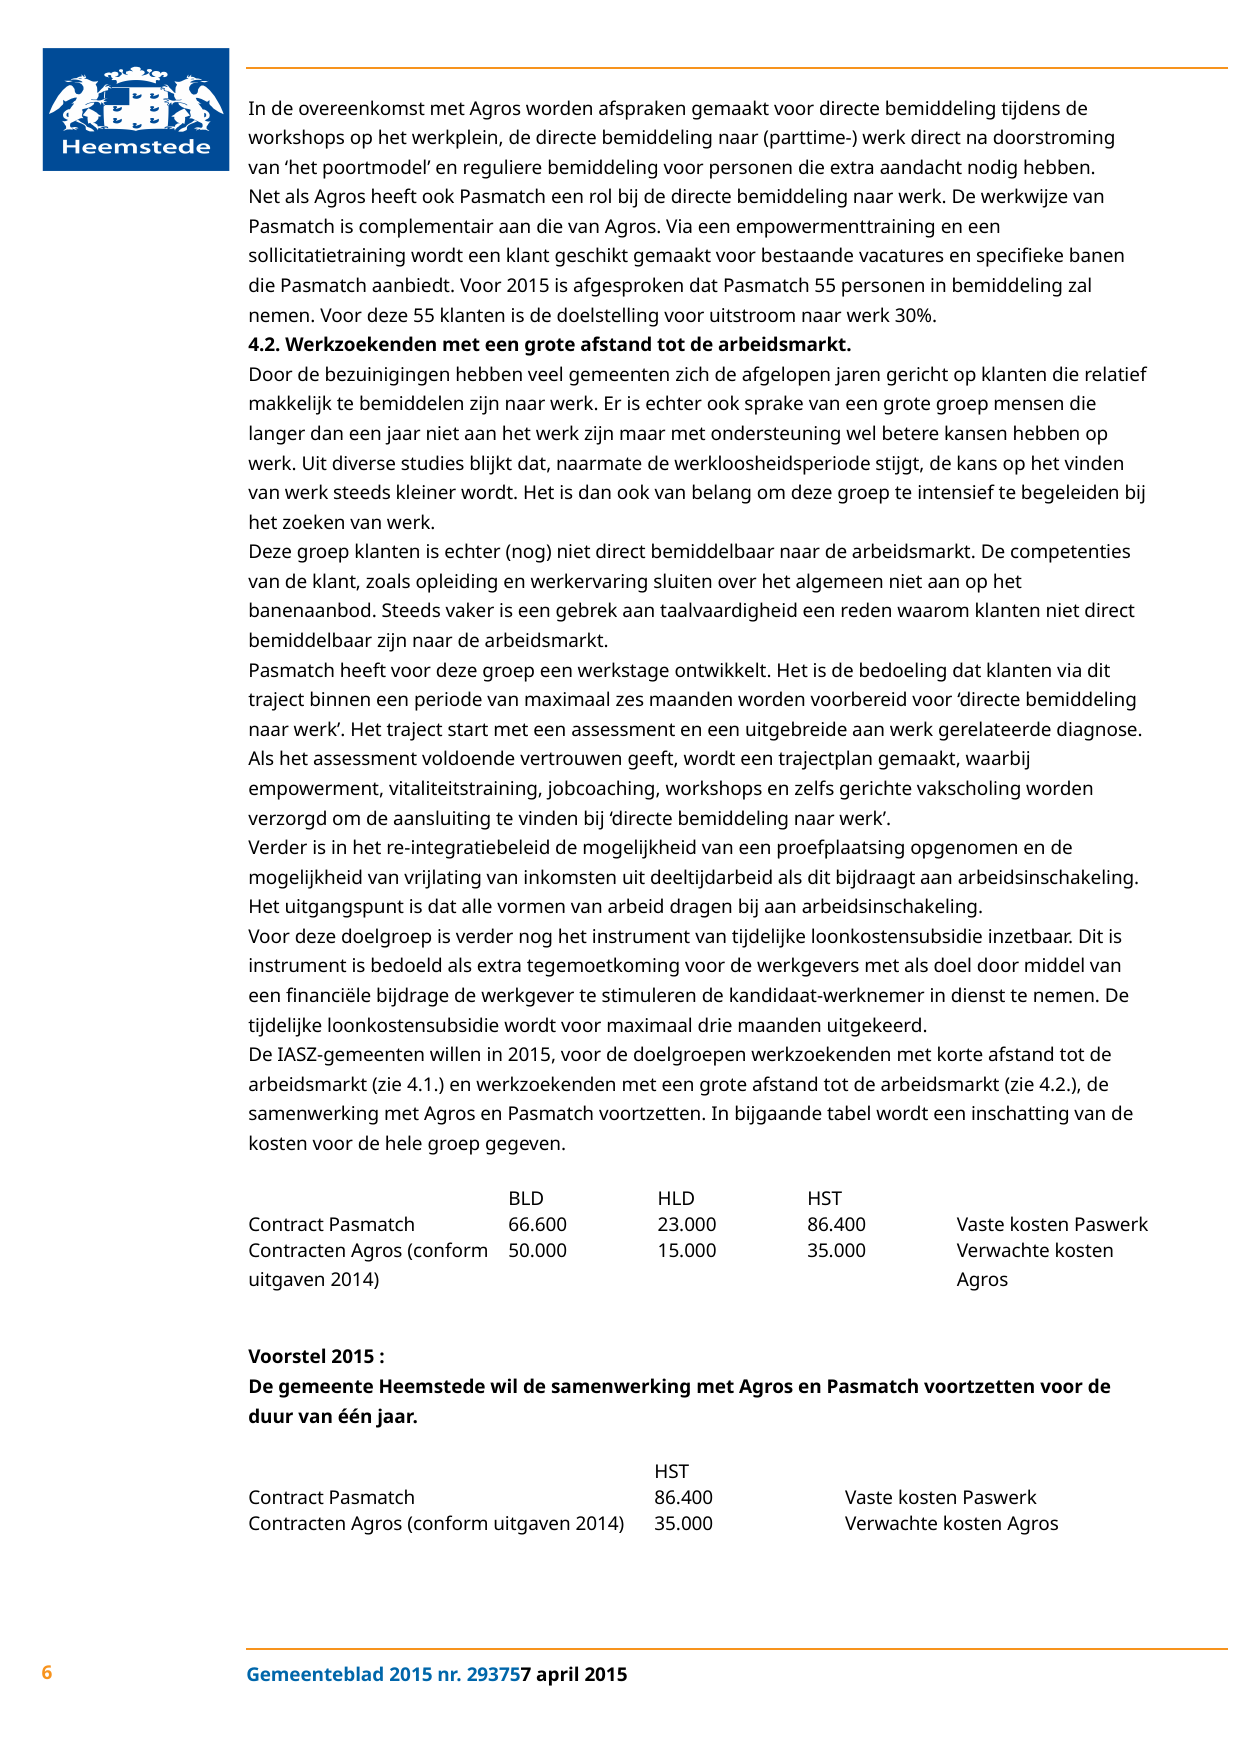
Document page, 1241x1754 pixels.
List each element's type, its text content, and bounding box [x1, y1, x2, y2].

text Voor deze doelgroep is verder nog het instrument van tijdelijke loonkostensubsidie inzetbaar. Dit is instrument is bedoeld als extra tegemoetkoming voor de werkgevers met als doel door middel van een financiële bijdrage de werkgever te stimuleren de kandidaat-werknemer in dienst te nemen. De tijdelijke loonkostensubsidie wordt voor maximaal drie maanden uitgekeerd. [248, 923, 1152, 1038]
table_header [248, 1186, 508, 1211]
table_cell [658, 1292, 807, 1318]
table_cell Vaste kosten Paswerk [957, 1211, 1152, 1237]
table_cell [508, 1292, 657, 1318]
text In de overeenkomst met Agros worden afspraken gemaakt voor directe bemiddeling tijdens de workshops op het werkplein, de directe bemiddeling naar (parttime-) werk direct na doorstroming van ‘het poortmodel’ en reguliere bemiddeling voor personen die extra aandacht nodig hebben. [248, 95, 1152, 180]
table_cell [654, 1535, 845, 1561]
text Voorstel 2015 : [248, 1344, 1152, 1369]
text Verder is in het re-integratiebeleid de mogelijkheid van een proefplaatsing opgenomen en de mogelijkheid van vrijlating van inkomsten uit deeltijdarbeid als dit bijdraagt aan arbeidsinschakeling. Het uitgangspunt is dat alle vormen van arbeid dragen bij aan arbeidsinschakeling. [248, 834, 1152, 919]
table_cell [845, 1535, 1152, 1561]
table_cell [807, 1292, 957, 1318]
table_cell [957, 1292, 1152, 1318]
table_cell 50.000 [508, 1237, 657, 1292]
table_cell Verwachte kosten Agros [845, 1510, 1152, 1535]
table_cell Contract Pasmatch [248, 1484, 654, 1510]
table_cell [248, 1292, 508, 1318]
table_header HST [654, 1458, 845, 1484]
table_cell Contracten Agros (conform uitgaven 2014) [248, 1237, 508, 1292]
table_cell 86.400 [654, 1484, 845, 1510]
text Net als Agros heeft ook Pasmatch een rol bij de directe bemiddeling naar werk. De werkwijze van Pasmatch is complementair aan die van Agros. Via een empowermenttraining en een sollicitatietraining wordt een klant geschikt gemaakt voor bestaande vacatures en specifieke banen die Pasmatch aanbiedt. Voor 2015 is afgesproken dat Pasmatch 55 personen in bemiddeling zal nemen. Voor deze 55 klanten is de doelstelling voor uitstroom naar werk 30%. [248, 183, 1152, 328]
table_cell Vaste kosten Paswerk [845, 1484, 1152, 1510]
table_cell 86.400 [807, 1211, 957, 1237]
text Door de bezuinigingen hebben veel gemeenten zich de afgelopen jaren gericht op klanten die relatief makkelijk te bemiddelen zijn naar werk. Er is echter ook sprake van een grote groep mensen die langer dan een jaar niet aan het werk zijn maar met ondersteuning wel betere kansen hebben op werk. Uit diverse studies blijkt dat, naarmate de werkloosheidsperiode stijgt, de kans op het vinden van werk steeds kleiner wordt. Het is dan ook van belang om deze groep te intensief te begeleiden bij het zoeken van werk. [248, 361, 1152, 535]
table_cell 23.000 [658, 1211, 807, 1237]
picture [41, 47, 231, 172]
text De IASZ-gemeenten willen in 2015, voor de doelgroepen werkzoekenden met korte afstand tot de arbeidsmarkt (zie 4.1.) en werkzoekenden met een grote afstand tot de arbeidsmarkt (zie 4.2.), de samenwerking met Agros en Pasmatch voortzetten. In bijgaande tabel wordt een inschatting van de kosten voor de hele groep gegeven. [248, 1041, 1152, 1156]
table_cell Verwachte kosten Agros [957, 1237, 1152, 1292]
table_cell 66.600 [508, 1211, 657, 1237]
text 4.2. Werkzoekenden met een grote afstand tot de arbeidsmarkt. [248, 331, 1152, 357]
table_cell 35.000 [807, 1237, 957, 1292]
table_header [845, 1458, 1152, 1484]
text Pasmatch heeft voor deze groep een werkstage ontwikkelt. Het is de bedoeling dat klanten via dit traject binnen een periode van maximaal zes maanden worden voorbereid voor ‘directe bemiddeling naar werk’. Het traject start met een assessment en een uitgebreide aan werk gerelateerde diagnose. Als het assessment voldoende vertrouwen geeft, wordt een trajectplan gemaakt, waarbij empowerment, vitaliteitstraining, jobcoaching, workshops en zelfs gerichte vakscholing worden verzorgd om de aansluiting te vinden bij ‘directe bemiddeling naar werk’. [248, 657, 1152, 831]
table_cell Contract Pasmatch [248, 1211, 508, 1237]
table_cell [248, 1535, 654, 1561]
table_header [957, 1186, 1152, 1211]
text Deze groep klanten is echter (nog) niet direct bemiddelbaar naar de arbeidsmarkt. De competenties van de klant, zoals opleiding en werkervaring sluiten over het algemeen niet aan op het banenaanbod. Steeds vaker is een gebrek aan taalvaardigheid een reden waarom klanten niet direct bemiddelbaar zijn naar de arbeidsmarkt. [248, 538, 1152, 653]
table_cell 35.000 [654, 1510, 845, 1535]
table_header [248, 1458, 654, 1484]
table_header BLD [508, 1186, 657, 1211]
table_cell Contracten Agros (conform uitgaven 2014) [248, 1510, 654, 1535]
table_header HST [807, 1186, 957, 1211]
table_cell 15.000 [658, 1237, 807, 1292]
text De gemeente Heemstede wil de samenwerking met Agros en Pasmatch voortzetten voor de duur van één jaar. [248, 1373, 1152, 1429]
table_header HLD [658, 1186, 807, 1211]
